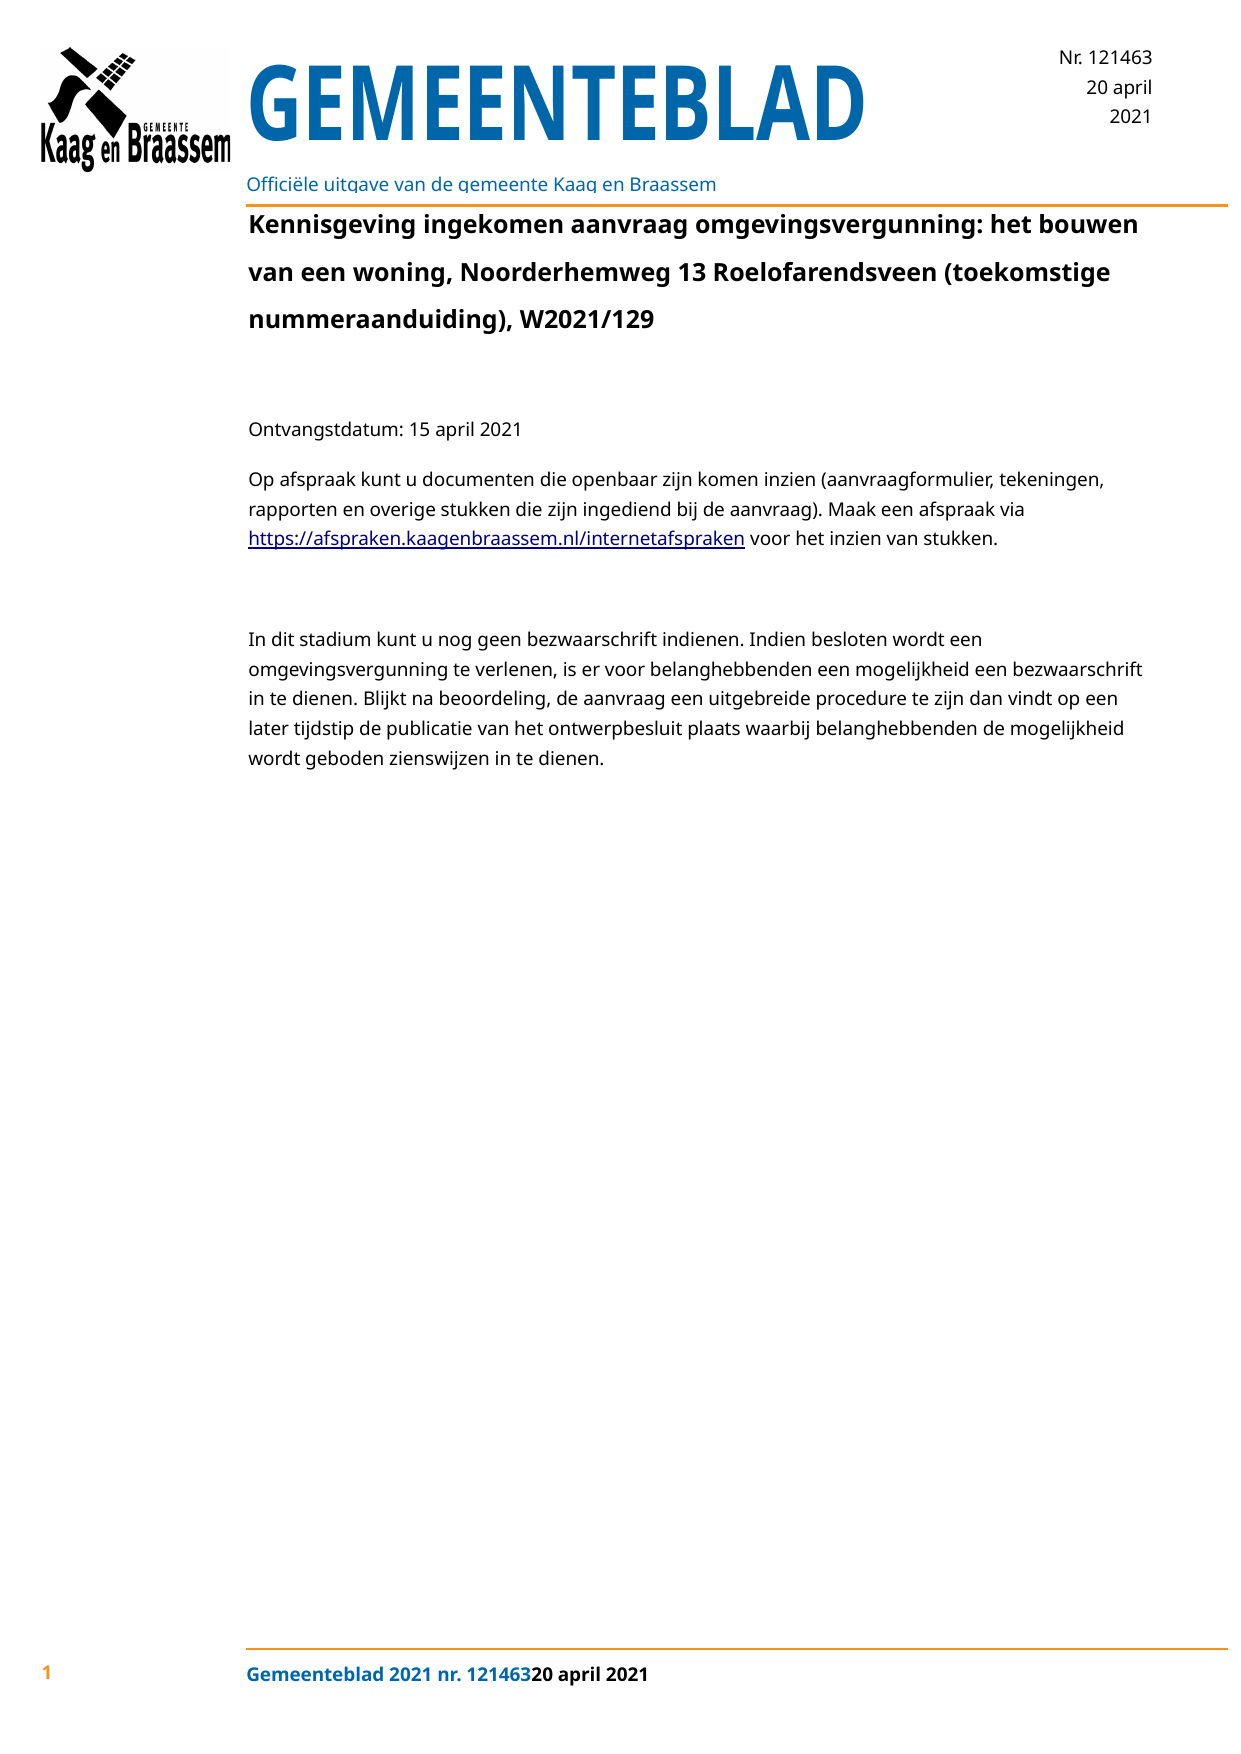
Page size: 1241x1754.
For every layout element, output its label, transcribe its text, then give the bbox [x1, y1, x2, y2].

text Kennisgeving ingekomen aanvraag omgevingsvergunning: het bouwen van een woning, Noorderhemweg 13 Roelofarendsveen (toekomstige nummeraanduiding), W2021/129 [248, 207, 1152, 336]
text Op afspraak kunt u documenten die openbaar zijn komen inzien (aanvraagformulier, tekeningen, rapporten en overige stukken die zijn ingediend bij de aanvraag). Maak een afspraak via https://afspraken.kaagenbraassem.nl/internetafspraken voor het inzien van stukken. [248, 466, 1152, 551]
text Ontvangstdatum: 15 april 2021 [248, 416, 1152, 442]
text In dit stadium kunt u nog geen bezwaarschrift indienen. Indien besloten wordt een omgevingsvergunning te verlenen, is er voor belanghebbenden een mogelijkheid een bezwaarschrift in te dienen. Blijkt na beoordeling, de aanvraag een uitgebreide procedure te zijn dan vindt op een later tijdstip de publicatie van het ontwerpbesluit plaats waarbij belanghebbenden de mogelijkheid wordt geboden zienswijzen in te dienen. [248, 626, 1152, 770]
picture [41, 47, 231, 172]
